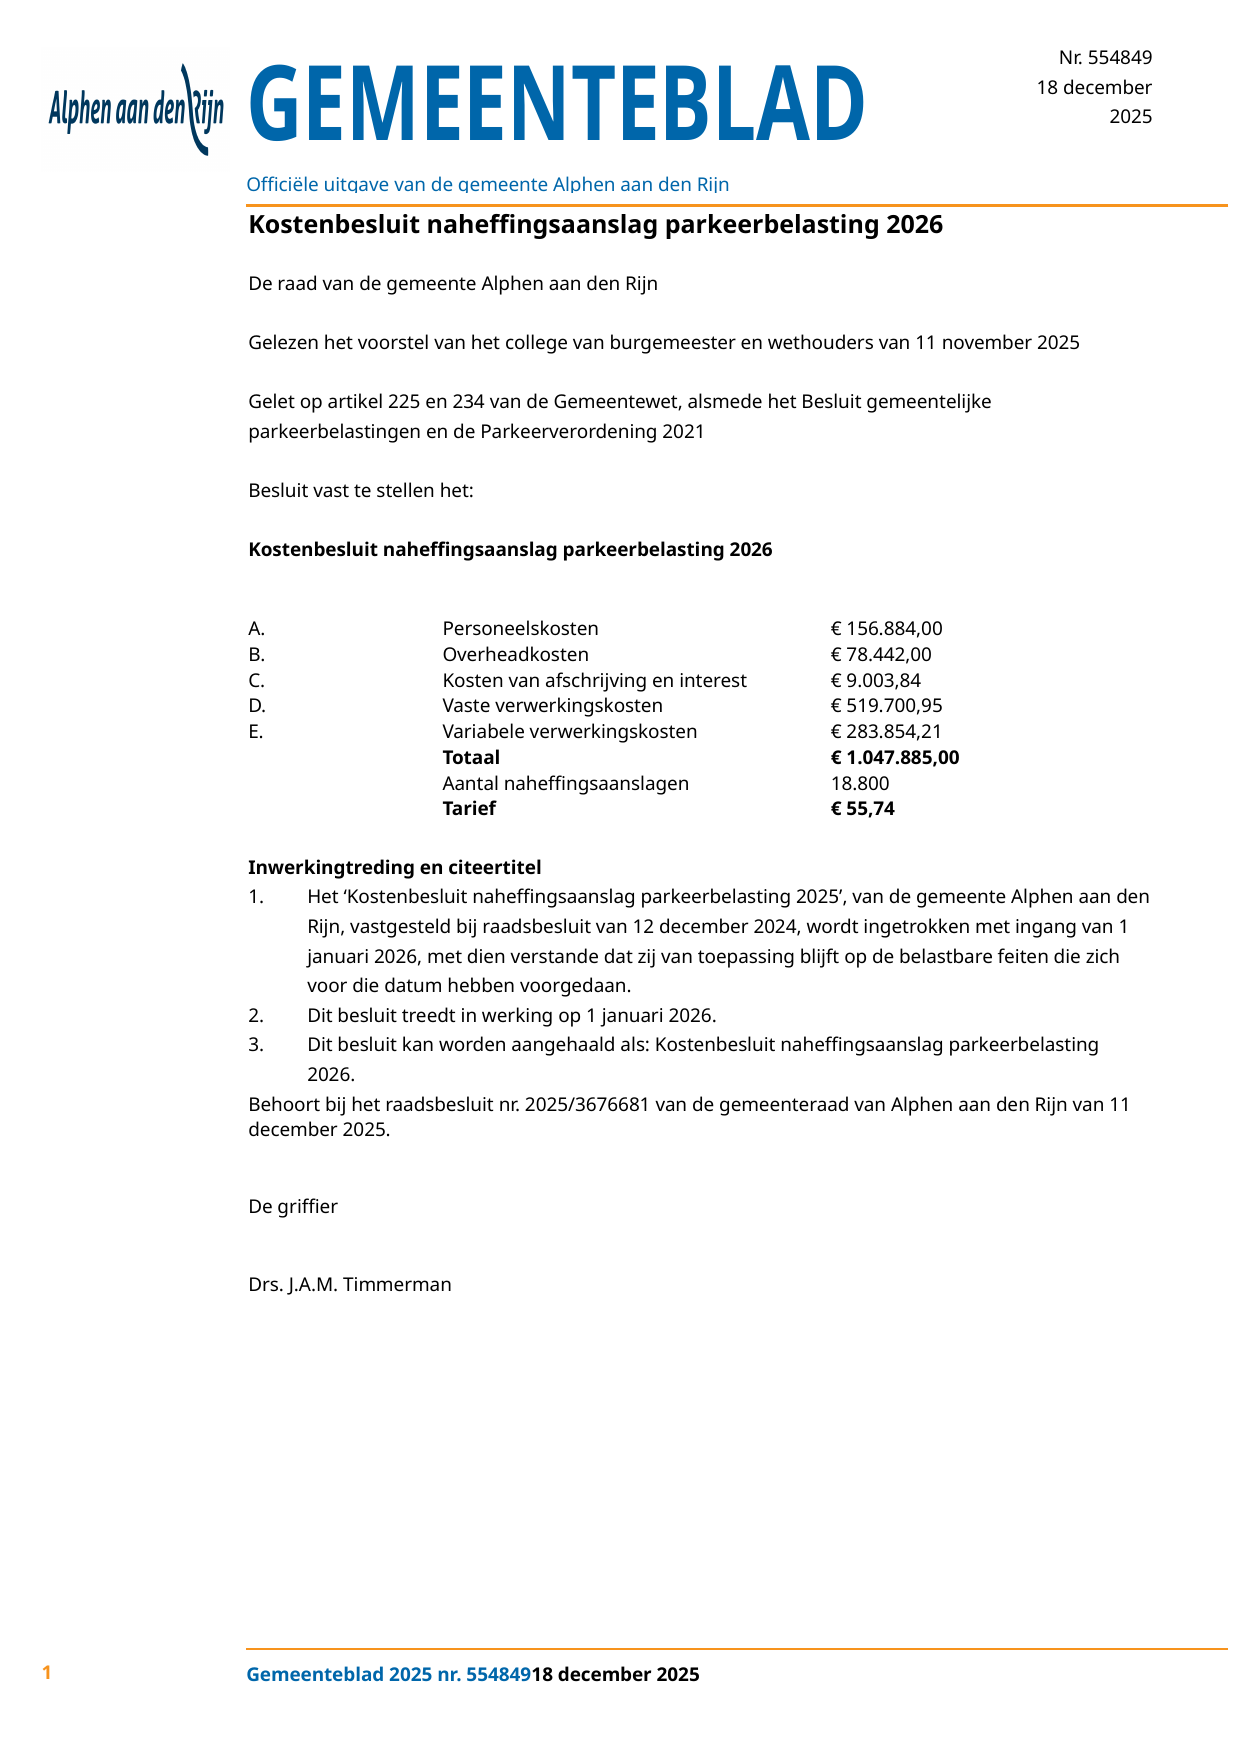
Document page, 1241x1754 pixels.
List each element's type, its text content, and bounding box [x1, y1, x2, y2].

table_cell [248, 770, 442, 796]
table_cell B. [248, 641, 442, 667]
text Besluit vast te stellen het: [248, 477, 1152, 503]
text Inwerkingtreding en citeertitel [248, 854, 1152, 880]
list Dit besluit kan worden aangehaald als: Kostenbesluit naheffingsaanslag parkeerbelasting 2026. [248, 1032, 1152, 1087]
text Drs. J.A.M. Timmerman [248, 1271, 1152, 1297]
table_cell 18.800 [831, 770, 1152, 796]
table_cell Tarief [442, 796, 831, 821]
text Kostenbesluit naheffingsaanslag parkeerbelasting 2026 [248, 207, 1152, 241]
table_cell Aantal naheffingsaanslagen [442, 770, 831, 796]
table_cell D. [248, 693, 442, 718]
table_header A. [248, 616, 442, 641]
table_cell [248, 796, 442, 821]
text Gelezen het voorstel van het college van burgemeester en wethouders van 11 november 2025 [248, 329, 1152, 355]
list Dit besluit treedt in werking op 1 januari 2026. [248, 1002, 1152, 1028]
table_cell Kosten van afschrijving en interest [442, 667, 831, 693]
table_cell C. [248, 667, 442, 693]
table_cell € 519.700,95 [831, 693, 1152, 718]
table_cell Vaste verwerkingskosten [442, 693, 831, 718]
list Het ‘Kostenbesluit naheffingsaanslag parkeerbelasting 2025’, van de gemeente Alphen aan den Rijn, vastgesteld bij raadsbesluit van 12 december 2024, wordt ingetrokken met ingang van 1 januari 2026, met dien verstande dat zij van toepassing blijft op de belastbare feiten die zich voor die datum hebben voorgedaan. [248, 884, 1152, 998]
table_cell Totaal [442, 744, 831, 770]
table_cell Variabele verwerkingskosten [442, 719, 831, 744]
text Kostenbesluit naheffingsaanslag parkeerbelasting 2026 [248, 537, 1152, 562]
table_cell [248, 744, 442, 770]
text Gelet op artikel 225 en 234 van de Gemeentewet, alsmede het Besluit gemeentelijke parkeerbelastingen en de Parkeerverordening 2021 [248, 389, 1152, 444]
text De raad van de gemeente Alphen aan den Rijn [248, 270, 1152, 296]
text Behoort bij het raadsbesluit nr. 2025/3676681 van de gemeenteraad van Alphen aan den Rijn van 11 december 2025. [248, 1091, 1152, 1142]
text De griffier [248, 1194, 1152, 1219]
table_cell € 1.047.885,00 [831, 744, 1152, 770]
table_cell Overheadkosten [442, 641, 831, 667]
table_cell € 55,74 [831, 796, 1152, 821]
table_header Personeelskosten [442, 616, 831, 641]
table_cell € 78.442,00 [831, 641, 1152, 667]
picture [41, 47, 231, 172]
table_cell E. [248, 719, 442, 744]
table_header € 156.884,00 [831, 616, 1152, 641]
table_cell € 9.003,84 [831, 667, 1152, 693]
table_cell € 283.854,21 [831, 719, 1152, 744]
